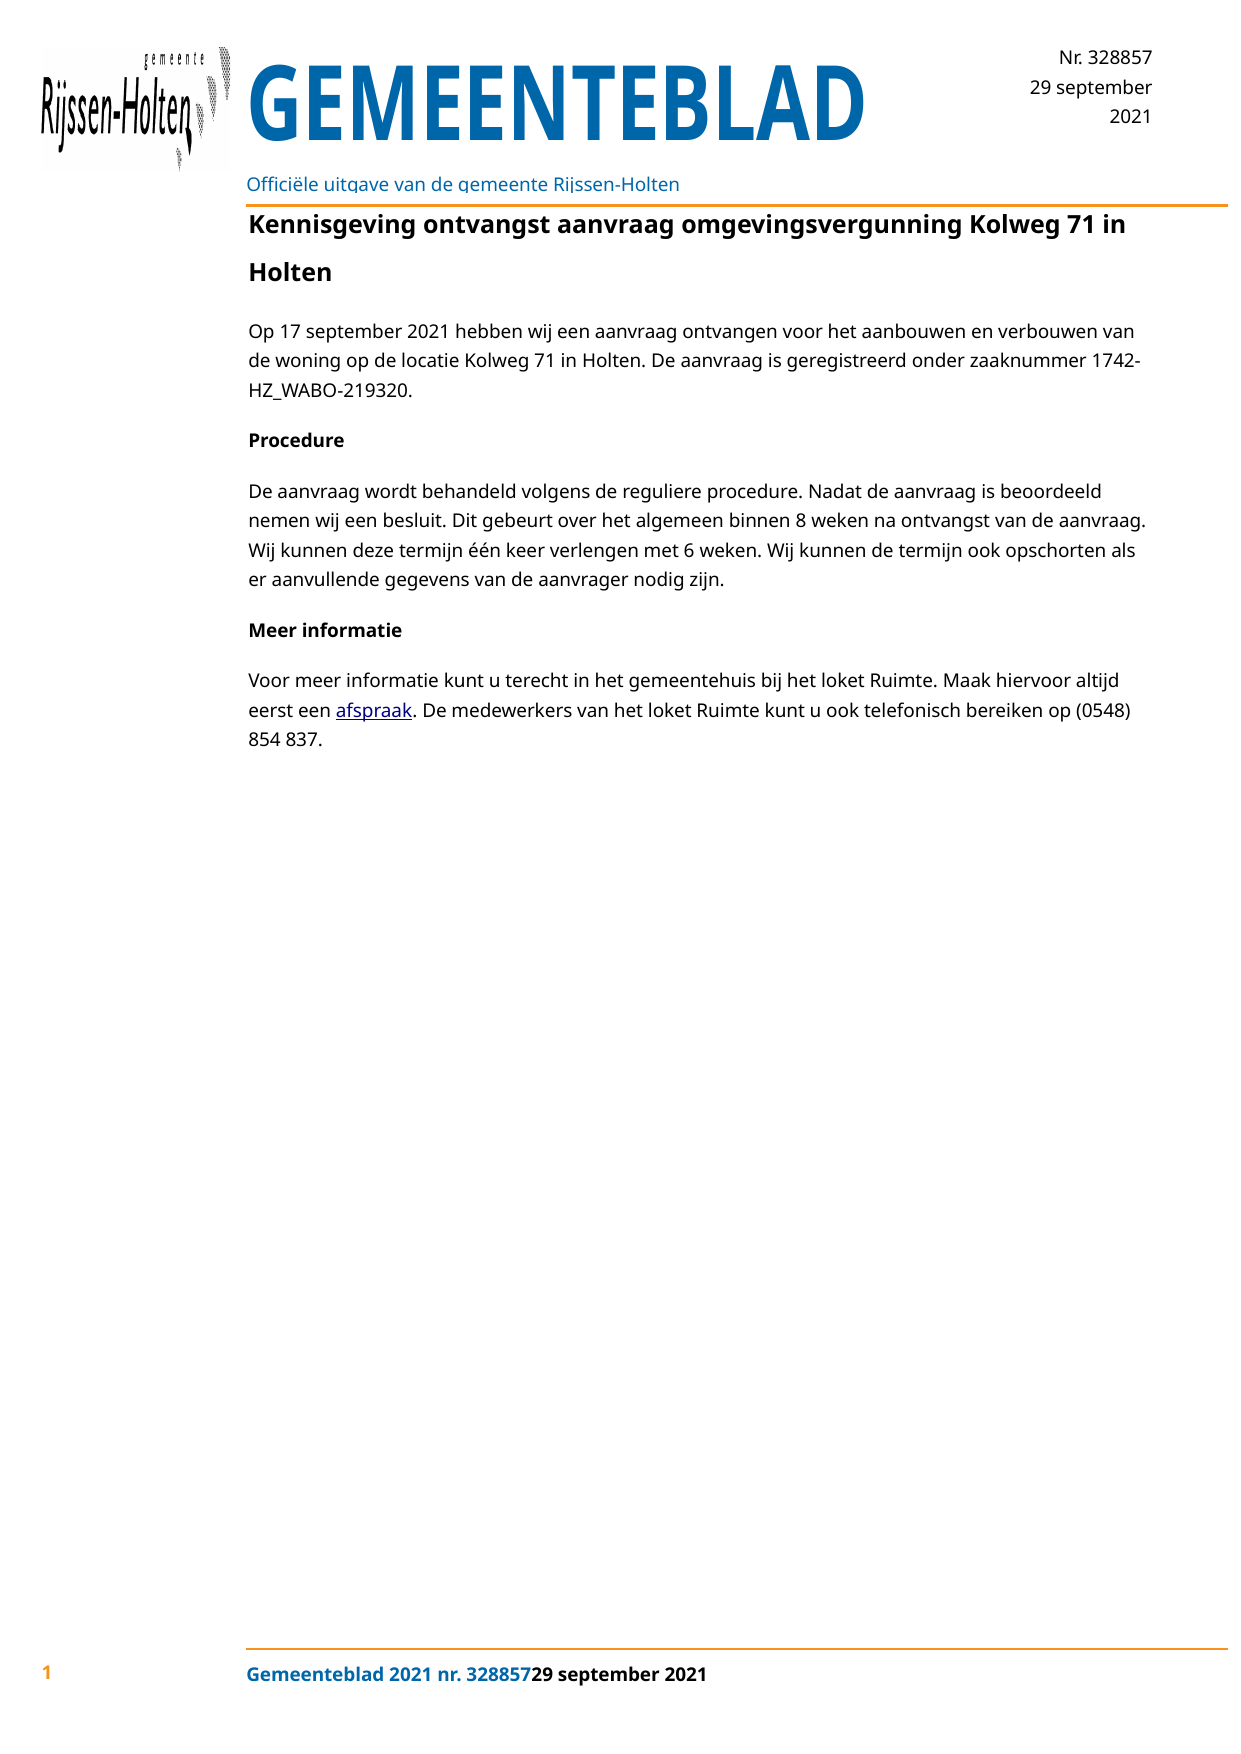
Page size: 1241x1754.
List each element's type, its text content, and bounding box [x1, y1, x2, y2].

text De aanvraag wordt behandeld volgens de reguliere procedure. Nadat de aanvraag is beoordeeld nemen wij een besluit. Dit gebeurt over het algemeen binnen 8 weken na ontvangst van de aanvraag. Wij kunnen deze termijn één keer verlengen met 6 weken. Wij kunnen de termijn ook opschorten als er aanvullende gegevens van de aanvrager nodig zijn. [248, 478, 1152, 592]
text Meer informatie [248, 617, 1152, 643]
picture [41, 47, 231, 172]
text Kennisgeving ontvangst aanvraag omgevingsvergunning Kolweg 71 in Holten [248, 207, 1152, 288]
text Procedure [248, 427, 1152, 453]
text Op 17 september 2021 hebben wij een aanvraag ontvangen voor het aanbouwen en verbouwen van de woning op de locatie Kolweg 71 in Holten. De aanvraag is geregistreerd onder zaaknummer 1742-HZ_WABO-219320. [248, 318, 1152, 403]
text Voor meer informatie kunt u terecht in het gemeentehuis bij het loket Ruimte. Maak hiervoor altijd eerst een afspraak. De medewerkers van het loket Ruimte kunt u ook telefonisch bereiken op (0548) 854 837. [248, 667, 1152, 752]
